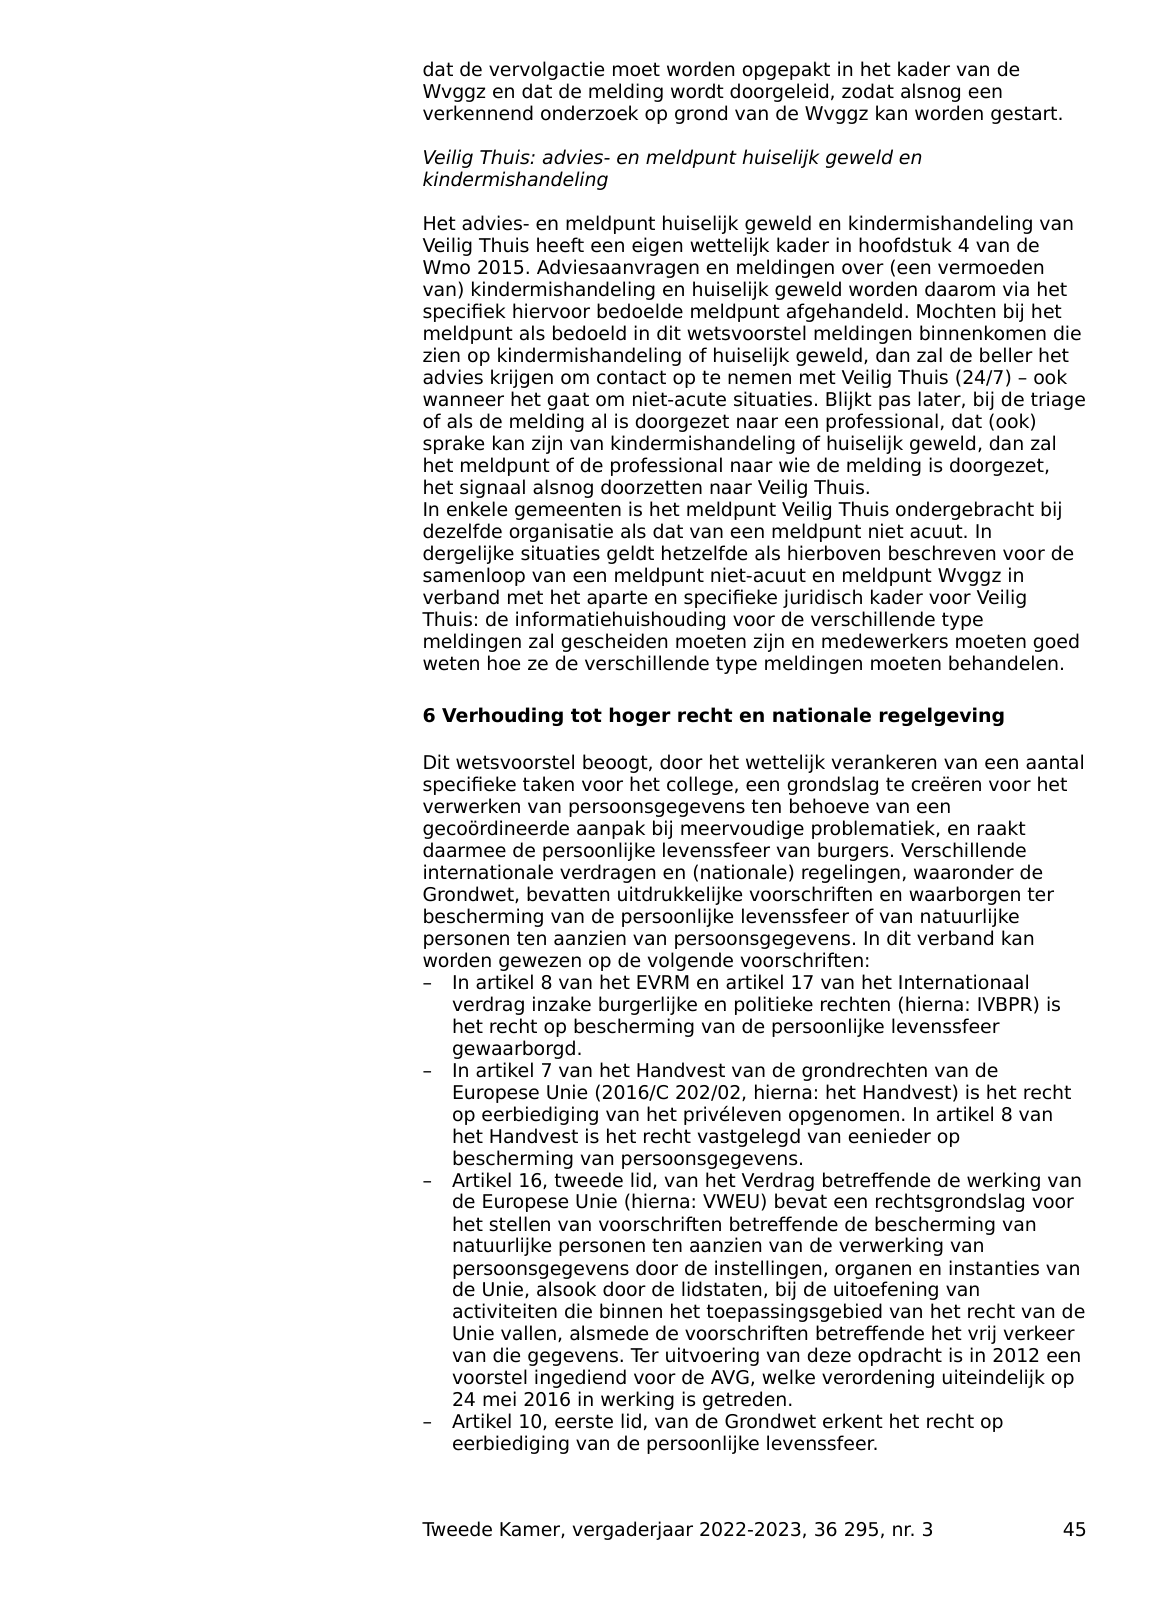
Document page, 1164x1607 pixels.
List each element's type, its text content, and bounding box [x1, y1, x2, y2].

subtitle 6 Verhouding tot hoger recht en nationale regelgeving [422, 705, 1087, 727]
text dat de vervolgactie moet worden opgepakt in het kader van de Wvggz en dat de melding wordt doorgeleid, zodat alsnog een verkennend onderzoek op grond van de Wvggz kan worden gestart. [422, 59, 1087, 125]
text Dit wetsvoorstel beoogt, door het wettelijk verankeren van een aantal specifieke taken voor het college, een grondslag te creëren voor het verwerken van persoonsgegevens ten behoeve van een gecoördineerde aanpak bij meervoudige problematiek, en raakt daarmee de persoonlijke levenssfeer van burgers. Verschillende internationale verdragen en (nationale) regelingen, waaronder de Grondwet, bevatten uitdrukkelijke voorschriften en waarborgen ter bescherming van de persoonlijke levenssfeer of van natuurlijke personen ten aanzien van persoonsgegevens. In dit verband kan worden gewezen op de volgende voorschriften: [422, 752, 1087, 972]
text – Artikel 10, eerste lid, van de Grondwet erkent het recht op eerbiediging van de persoonlijke levenssfeer. [422, 1411, 1087, 1455]
text – In artikel 7 van het Handvest van de grondrechten van de Europese Unie (2016/C 202/02, hierna: het Handvest) is het recht op eerbiediging van het privéleven opgenomen. In artikel 8 van het Handvest is het recht vastgelegd van eenieder op bescherming van persoonsgegevens. [422, 1059, 1087, 1169]
subtitle Veilig Thuis: advies- en meldpunt huiselijk geweld en kindermishandeling [422, 147, 1087, 191]
text – In artikel 8 van het EVRM en artikel 17 van het Internationaal verdrag inzake burgerlijke en politieke rechten (hierna: IVBPR) is het recht op bescherming van de persoonlijke levenssfeer gewaarborgd. [422, 972, 1087, 1059]
text – Artikel 16, tweede lid, van het Verdrag betreffende de werking van de Europese Unie (hierna: VWEU) bevat een rechtsgrondslag voor het stellen van voorschriften betreffende de bescherming van natuurlijke personen ten aanzien van de verwerking van persoonsgegevens door de instellingen, organen en instanties van de Unie, alsook door de lidstaten, bij de uitoefening van activiteiten die binnen het toepassingsgebied van het recht van de Unie vallen, alsmede de voorschriften betreffende het vrij verkeer van die gegevens. Ter uitvoering van deze opdracht is in 2012 een voorstel ingediend voor de AVG, welke verordening uiteindelijk op 24 mei 2016 in werking is getreden. [422, 1169, 1087, 1411]
text In enkele gemeenten is het meldpunt Veilig Thuis ondergebracht bij dezelfde organisatie als dat van een meldpunt niet acuut. In dergelijke situaties geldt hetzelfde als hierboven beschreven voor de samenloop van een meldpunt niet-acuut en meldpunt Wvggz in verband met het aparte en specifieke juridisch kader voor Veilig Thuis: de informatiehuishouding voor de verschillende type meldingen zal gescheiden moeten zijn en medewerkers moeten goed weten hoe ze de verschillende type meldingen moeten behandelen. [422, 499, 1087, 675]
text Het advies- en meldpunt huiselijk geweld en kindermishandeling van Veilig Thuis heeft een eigen wettelijk kader in hoofdstuk 4 van de Wmo 2015. Adviesaanvragen en meldingen over (een vermoeden van) kindermishandeling en huiselijk geweld worden daarom via het specifiek hiervoor bedoelde meldpunt afgehandeld. Mochten bij het meldpunt als bedoeld in dit wetsvoorstel meldingen binnenkomen die zien op kindermishandeling of huiselijk geweld, dan zal de beller het advies krijgen om contact op te nemen met Veilig Thuis (24/7) – ook wanneer het gaat om niet-acute situaties. Blijkt pas later, bij de triage of als de melding al is doorgezet naar een professional, dat (ook) sprake kan zijn van kindermishandeling of huiselijk geweld, dan zal het meldpunt of de professional naar wie de melding is doorgezet, het signaal alsnog doorzetten naar Veilig Thuis. [422, 213, 1087, 499]
